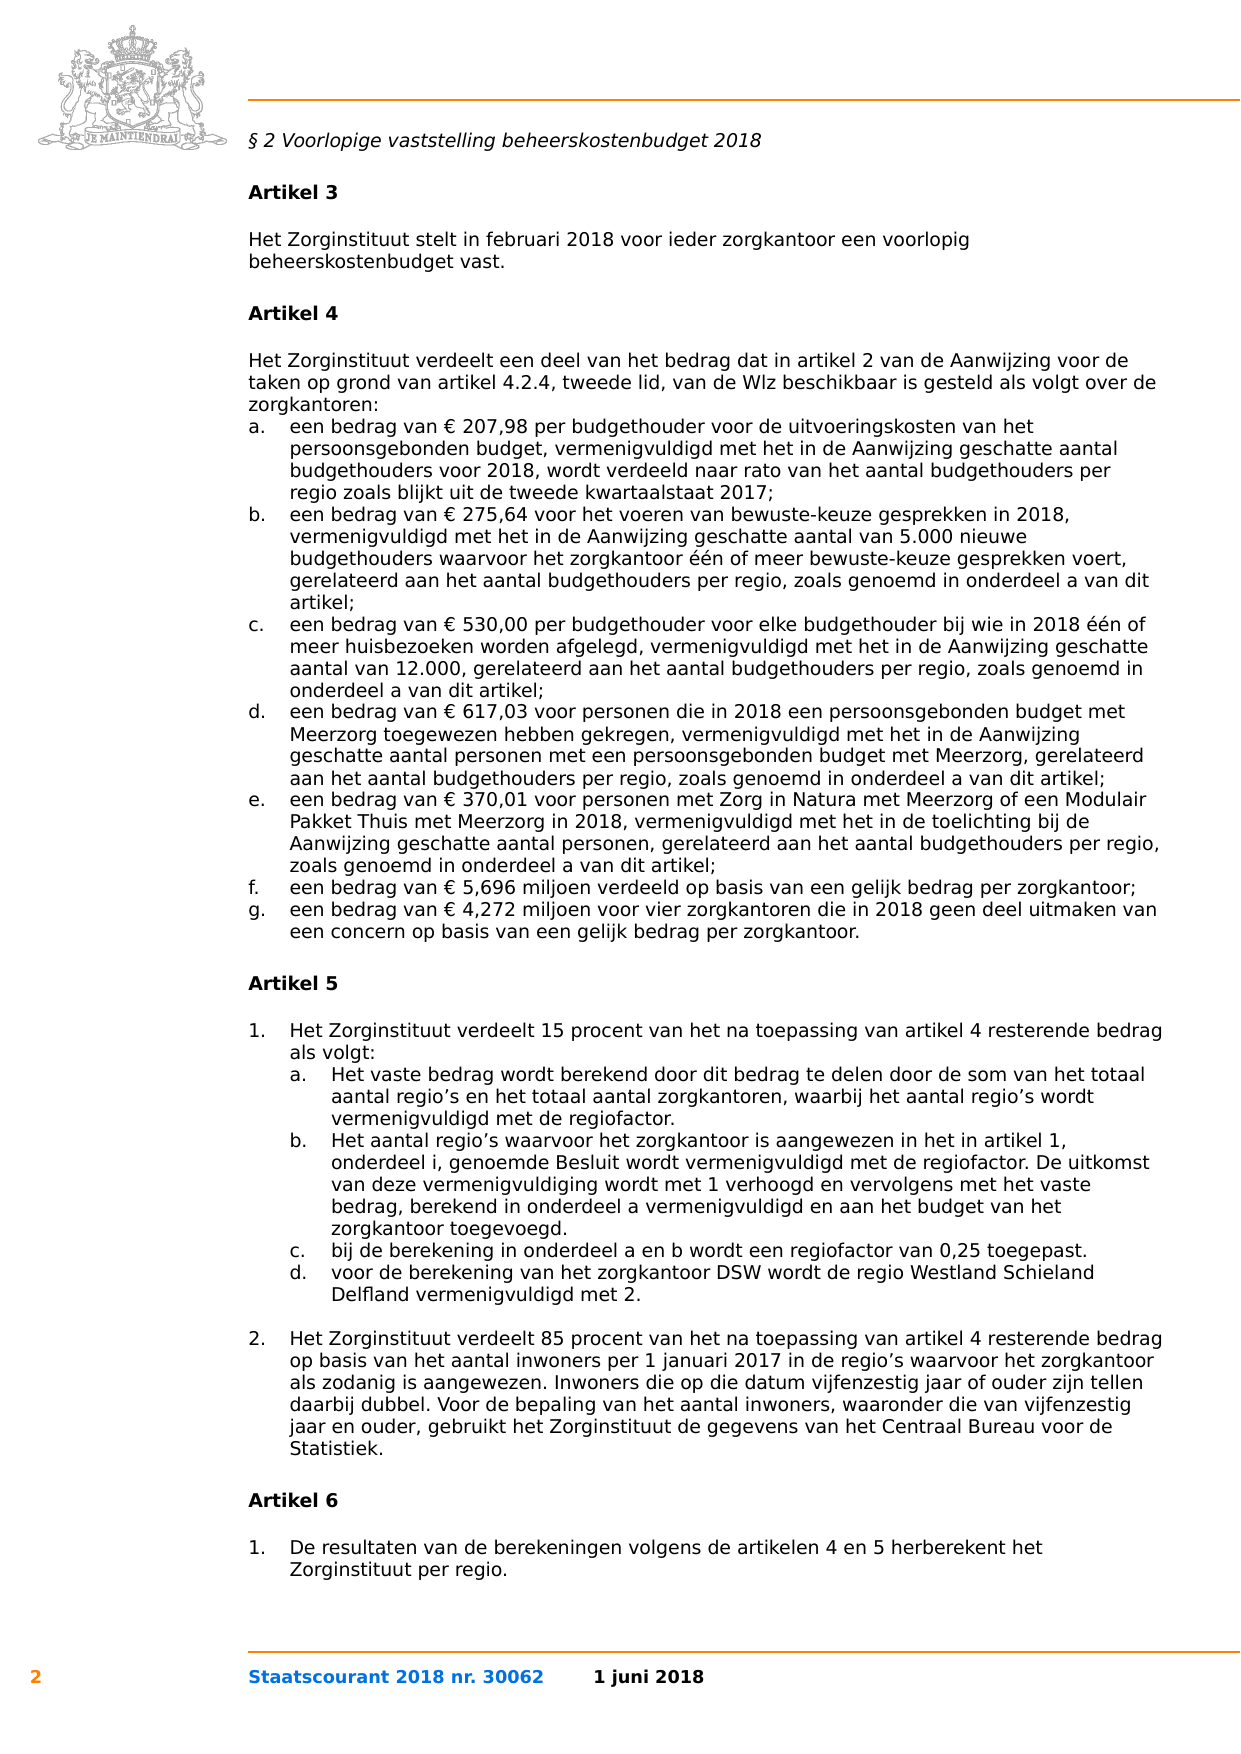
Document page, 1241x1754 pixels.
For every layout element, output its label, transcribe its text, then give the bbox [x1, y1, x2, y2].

text a. Het vaste bedrag wordt berekend door dit bedrag te delen door de som van het totaal aantal regio’s en het totaal aantal zorgkantoren, waarbij het aantal regio’s wordt vermenigvuldigd met de regiofactor. [289, 1064, 1163, 1130]
picture [38, 25, 227, 150]
text Het Zorginstituut stelt in februari 2018 voor ieder zorgkantoor een voorlopig beheerskostenbudget vast. [248, 229, 1163, 273]
text 2. Het Zorginstituut verdeelt 85 procent van het na toepassing van artikel 4 resterende bedrag op basis van het aantal inwoners per 1 januari 2017 in de regio’s waarvoor het zorgkantoor als zodanig is aangewezen. Inwoners die op die datum vijfenzestig jaar of ouder zijn tellen daarbij dubbel. Voor de bepaling van het aantal inwoners, waaronder die van vijfenzestig jaar en ouder, gebruikt het Zorginstituut de gegevens van het Centraal Bureau voor de Statistiek. [248, 1328, 1163, 1460]
text 1. De resultaten van de berekeningen volgens de artikelen 4 en 5 herberekent het Zorginstituut per regio. [248, 1537, 1163, 1581]
text f. een bedrag van € 5,696 miljoen verdeeld op basis van een gelijk bedrag per zorgkantoor; [248, 877, 1163, 899]
subtitle Artikel 6 [248, 1490, 1163, 1512]
text d. voor de berekening van het zorgkantoor DSW wordt de regio Westland Schieland Delfland vermenigvuldigd met 2. [289, 1262, 1163, 1306]
text c. bij de berekening in onderdeel a en b wordt een regiofactor van 0,25 toegepast. [289, 1240, 1163, 1262]
text b. Het aantal regio’s waarvoor het zorgkantoor is aangewezen in het in artikel 1, onderdeel i, genoemde Besluit wordt vermenigvuldigd met de regiofactor. De uitkomst van deze vermenigvuldiging wordt met 1 verhoogd en vervolgens met het vaste bedrag, berekend in onderdeel a vermenigvuldigd en aan het budget van het zorgkantoor toegevoegd. [289, 1130, 1163, 1240]
subtitle § 2 Voorlopige vaststelling beheerskostenbudget 2018 [248, 130, 1163, 152]
subtitle Artikel 3 [248, 182, 1163, 204]
subtitle Artikel 5 [248, 973, 1163, 995]
text a. een bedrag van € 207,98 per budgethouder voor de uitvoeringskosten van het persoonsgebonden budget, vermenigvuldigd met het in de Aanwijzing geschatte aantal budgethouders voor 2018, wordt verdeeld naar rato van het aantal budgethouders per regio zoals blijkt uit de tweede kwartaalstaat 2017; [248, 416, 1163, 504]
text c. een bedrag van € 530,00 per budgethouder voor elke budgethouder bij wie in 2018 één of meer huisbezoeken worden afgelegd, vermenigvuldigd met het in de Aanwijzing geschatte aantal van 12.000, gerelateerd aan het aantal budgethouders per regio, zoals genoemd in onderdeel a van dit artikel; [248, 613, 1163, 701]
text 1. Het Zorginstituut verdeelt 15 procent van het na toepassing van artikel 4 resterende bedrag als volgt: [248, 1020, 1163, 1064]
text b. een bedrag van € 275,64 voor het voeren van bewuste-keuze gesprekken in 2018, vermenigvuldigd met het in de Aanwijzing geschatte aantal van 5.000 nieuwe budgethouders waarvoor het zorgkantoor één of meer bewuste-keuze gesprekken voert, gerelateerd aan het aantal budgethouders per regio, zoals genoemd in onderdeel a van dit artikel; [248, 504, 1163, 613]
text e. een bedrag van € 370,01 voor personen met Zorg in Natura met Meerzorg of een Modulair Pakket Thuis met Meerzorg in 2018, vermenigvuldigd met het in de toelichting bij de Aanwijzing geschatte aantal personen, gerelateerd aan het aantal budgethouders per regio, zoals genoemd in onderdeel a van dit artikel; [248, 789, 1163, 877]
text Het Zorginstituut verdeelt een deel van het bedrag dat in artikel 2 van de Aanwijzing voor de taken op grond van artikel 4.2.4, tweede lid, van de Wlz beschikbaar is gesteld als volgt over de zorgkantoren: [248, 350, 1163, 416]
text d. een bedrag van € 617,03 voor personen die in 2018 een persoonsgebonden budget met Meerzorg toegewezen hebben gekregen, vermenigvuldigd met het in de Aanwijzing geschatte aantal personen met een persoonsgebonden budget met Meerzorg, gerelateerd aan het aantal budgethouders per regio, zoals genoemd in onderdeel a van dit artikel; [248, 701, 1163, 789]
subtitle Artikel 4 [248, 303, 1163, 325]
text g. een bedrag van € 4,272 miljoen voor vier zorgkantoren die in 2018 geen deel uitmaken van een concern op basis van een gelijk bedrag per zorgkantoor. [248, 899, 1163, 943]
